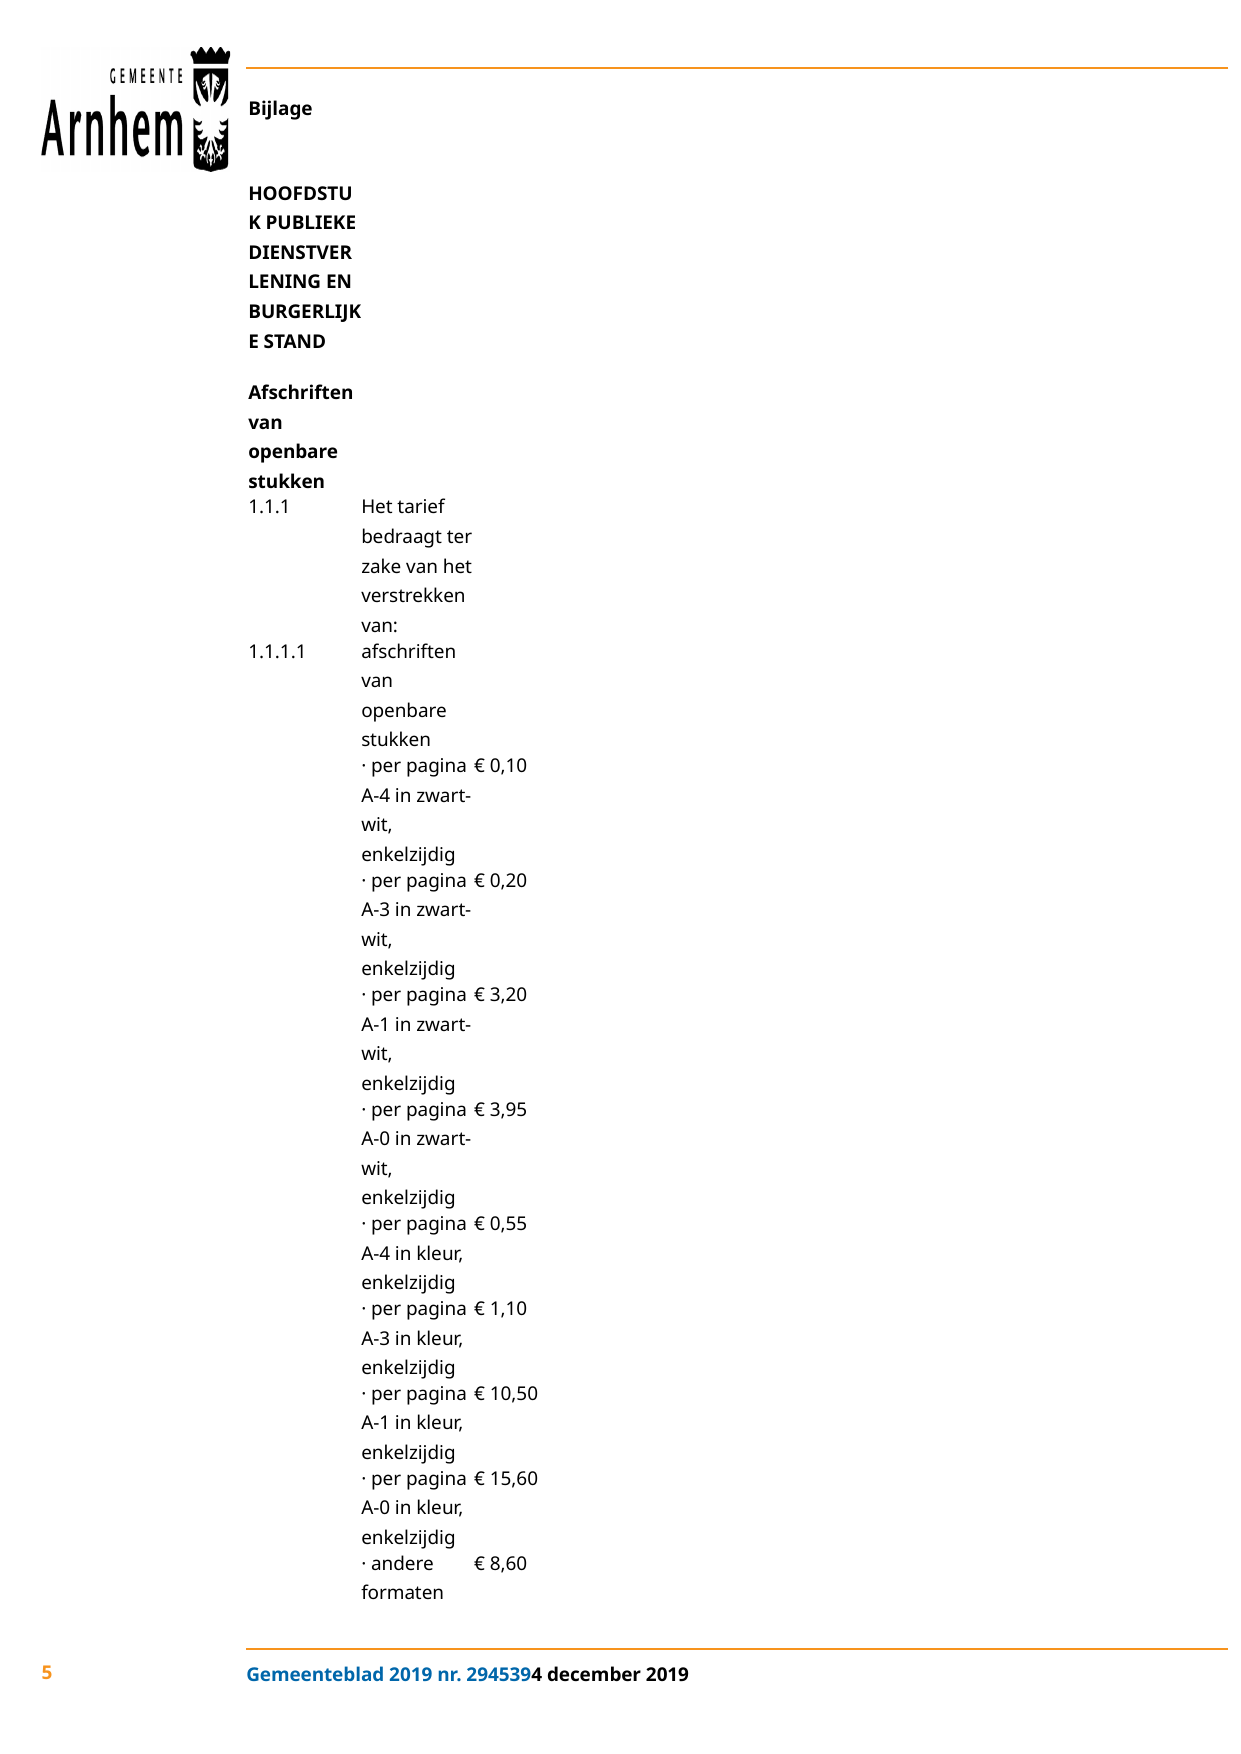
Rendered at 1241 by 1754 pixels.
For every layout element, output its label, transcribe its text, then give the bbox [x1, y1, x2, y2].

table_cell [248, 1096, 361, 1210]
table_cell [248, 981, 361, 1096]
table_cell € 0,55 [474, 1210, 587, 1295]
table_cell [474, 638, 587, 752]
table_cell [587, 638, 700, 752]
table_header [361, 180, 474, 353]
table_cell € 3,95 [474, 1096, 587, 1210]
table_cell [248, 354, 361, 379]
table_cell € 10,50 [474, 1380, 587, 1465]
table_cell € 0,10 [474, 752, 587, 867]
table_cell [248, 1210, 361, 1295]
table_cell € 3,20 [474, 981, 587, 1096]
table_cell [587, 1465, 700, 1550]
table_cell [248, 1465, 361, 1550]
table_cell [248, 1550, 361, 1605]
table_cell · andere formaten [361, 1550, 474, 1605]
table_cell afschriften van openbare stukken [361, 638, 474, 752]
table_cell [361, 379, 474, 494]
table_cell Het tarief bedraagt ter zake van het verstrekken van: [361, 494, 474, 638]
table_cell · per pagina A-1 in kleur, enkelzijdig [361, 1380, 474, 1465]
table_cell [474, 494, 587, 638]
table_cell [248, 1295, 361, 1380]
picture [41, 47, 231, 172]
table_cell · per pagina A-4 in zwart-wit, enkelzijdig [361, 752, 474, 867]
table_cell [587, 867, 700, 981]
table_cell € 0,20 [474, 867, 587, 981]
table_cell · per pagina A-3 in kleur, enkelzijdig [361, 1295, 474, 1380]
table_cell [248, 752, 361, 867]
table_cell [587, 354, 700, 379]
table_cell 1.1.1.1 [248, 638, 361, 752]
table_cell [587, 981, 700, 1096]
table_cell [587, 494, 700, 638]
table_cell [587, 1550, 700, 1605]
table_cell · per pagina A-4 in kleur, enkelzijdig [361, 1210, 474, 1295]
table_cell € 1,10 [474, 1295, 587, 1380]
table_cell · per pagina A-0 in zwart-wit, enkelzijdig [361, 1096, 474, 1210]
table_cell [474, 379, 587, 494]
table_cell € 8,60 [474, 1550, 587, 1605]
table_cell 1.1.1 [248, 494, 361, 638]
table_cell [361, 354, 474, 379]
table_cell [587, 752, 700, 867]
table_cell [587, 1096, 700, 1210]
table_cell [587, 1380, 700, 1465]
table_cell · per pagina A-1 in zwart-wit, enkelzijdig [361, 981, 474, 1096]
text Bijlage [248, 95, 1152, 121]
table_cell · per pagina A-3 in zwart-wit, enkelzijdig [361, 867, 474, 981]
table_cell [587, 1210, 700, 1295]
table_cell [248, 867, 361, 981]
table_cell [474, 354, 587, 379]
table_cell [248, 1380, 361, 1465]
table_header HOOFDSTUK PUBLIEKE DIENSTVERLENING EN BURGERLIJKE STAND [248, 180, 361, 353]
table_cell € 15,60 [474, 1465, 587, 1550]
table_cell [587, 1295, 700, 1380]
table_cell Afschriften van openbare stukken [248, 379, 361, 494]
table_header [474, 180, 587, 353]
table_cell · per pagina A-0 in kleur, enkelzijdig [361, 1465, 474, 1550]
